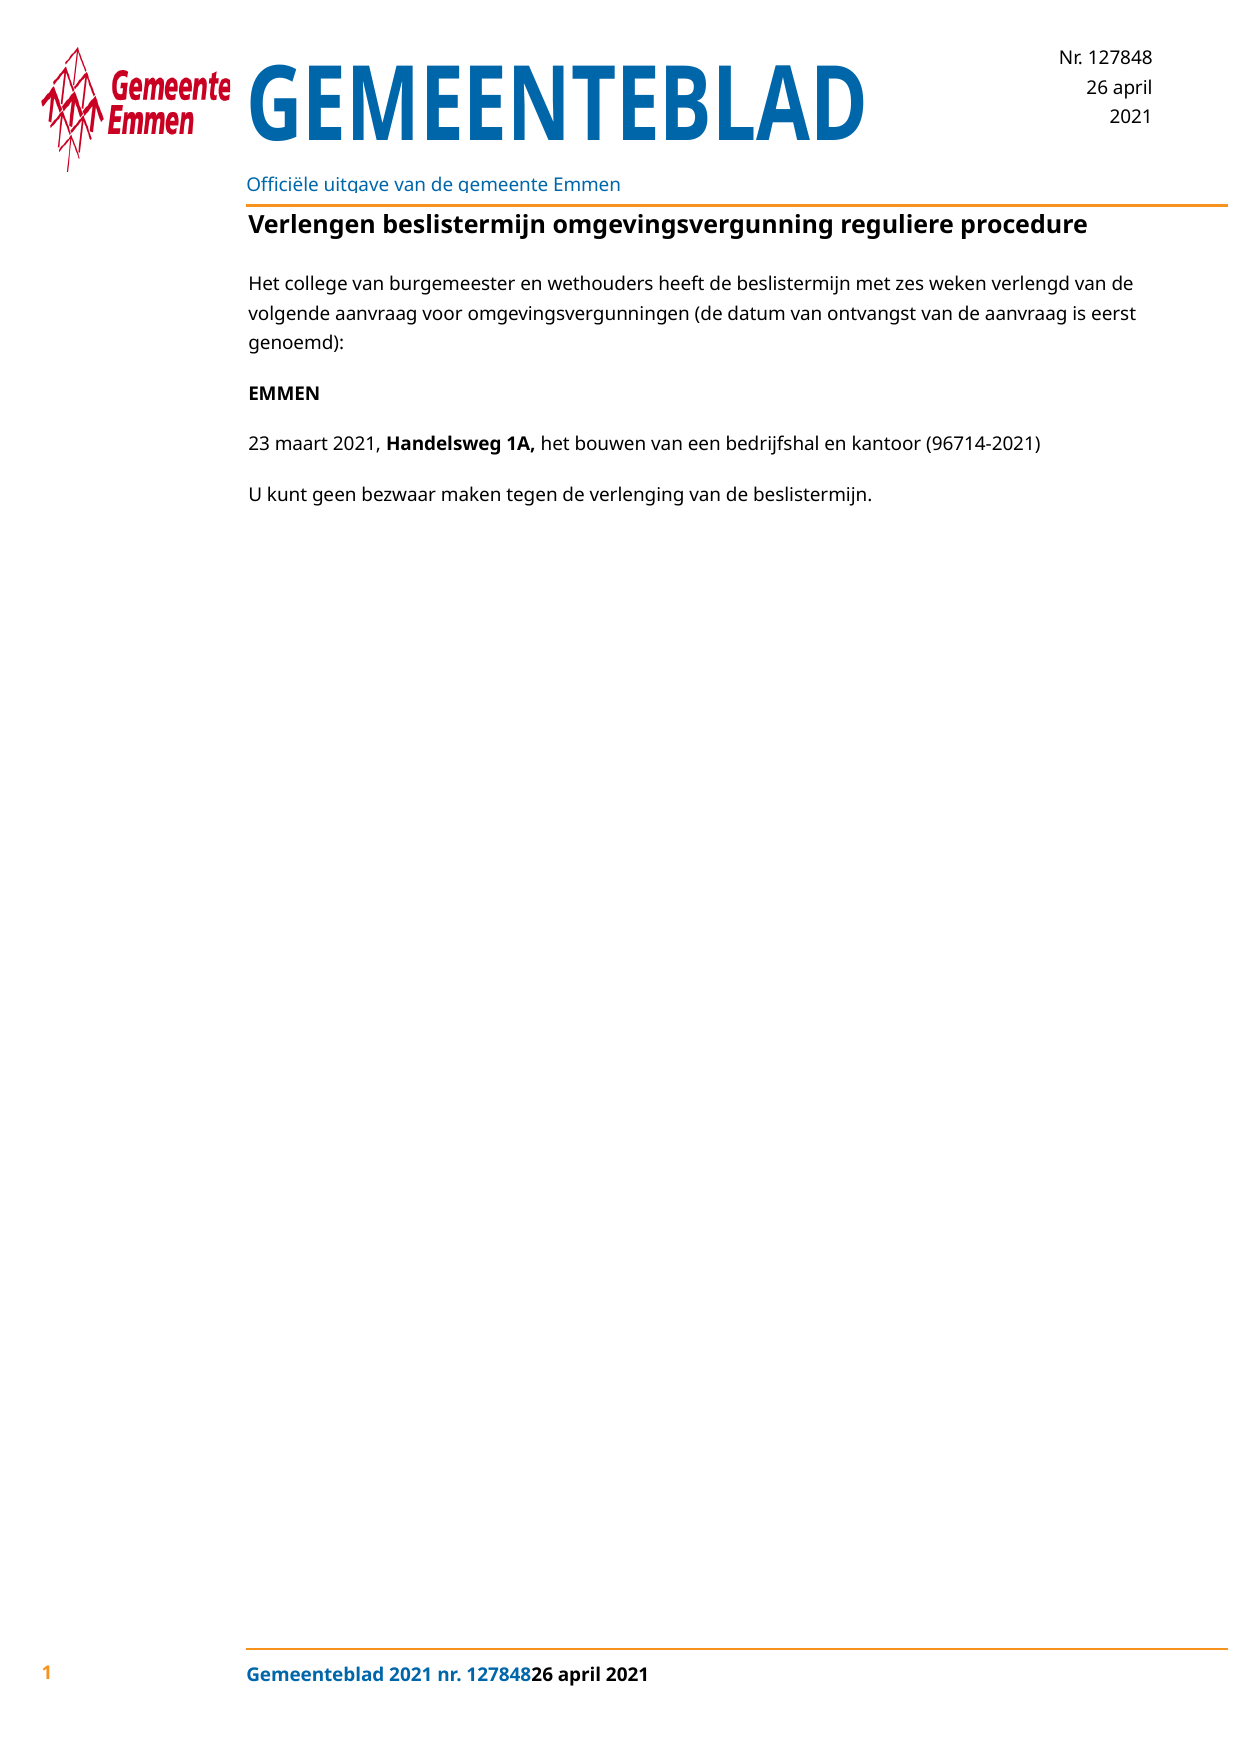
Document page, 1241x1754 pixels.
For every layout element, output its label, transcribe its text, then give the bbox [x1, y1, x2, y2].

text EMMEN [248, 380, 1152, 406]
text Verlengen beslistermijn omgevingsvergunning reguliere procedure [248, 207, 1152, 241]
text Het college van burgemeester en wethouders heeft de beslistermijn met zes weken verlengd van de volgende aanvraag voor omgevingsvergunningen (de datum van ontvangst van de aanvraag is eerst genoemd): [248, 270, 1152, 355]
text U kunt geen bezwaar maken tegen de verlenging van de beslistermijn. [248, 481, 1152, 506]
text 23 maart 2021, Handelsweg 1A, het bouwen van een bedrijfshal en kantoor (96714-2021) [248, 430, 1152, 456]
picture [41, 47, 231, 172]
